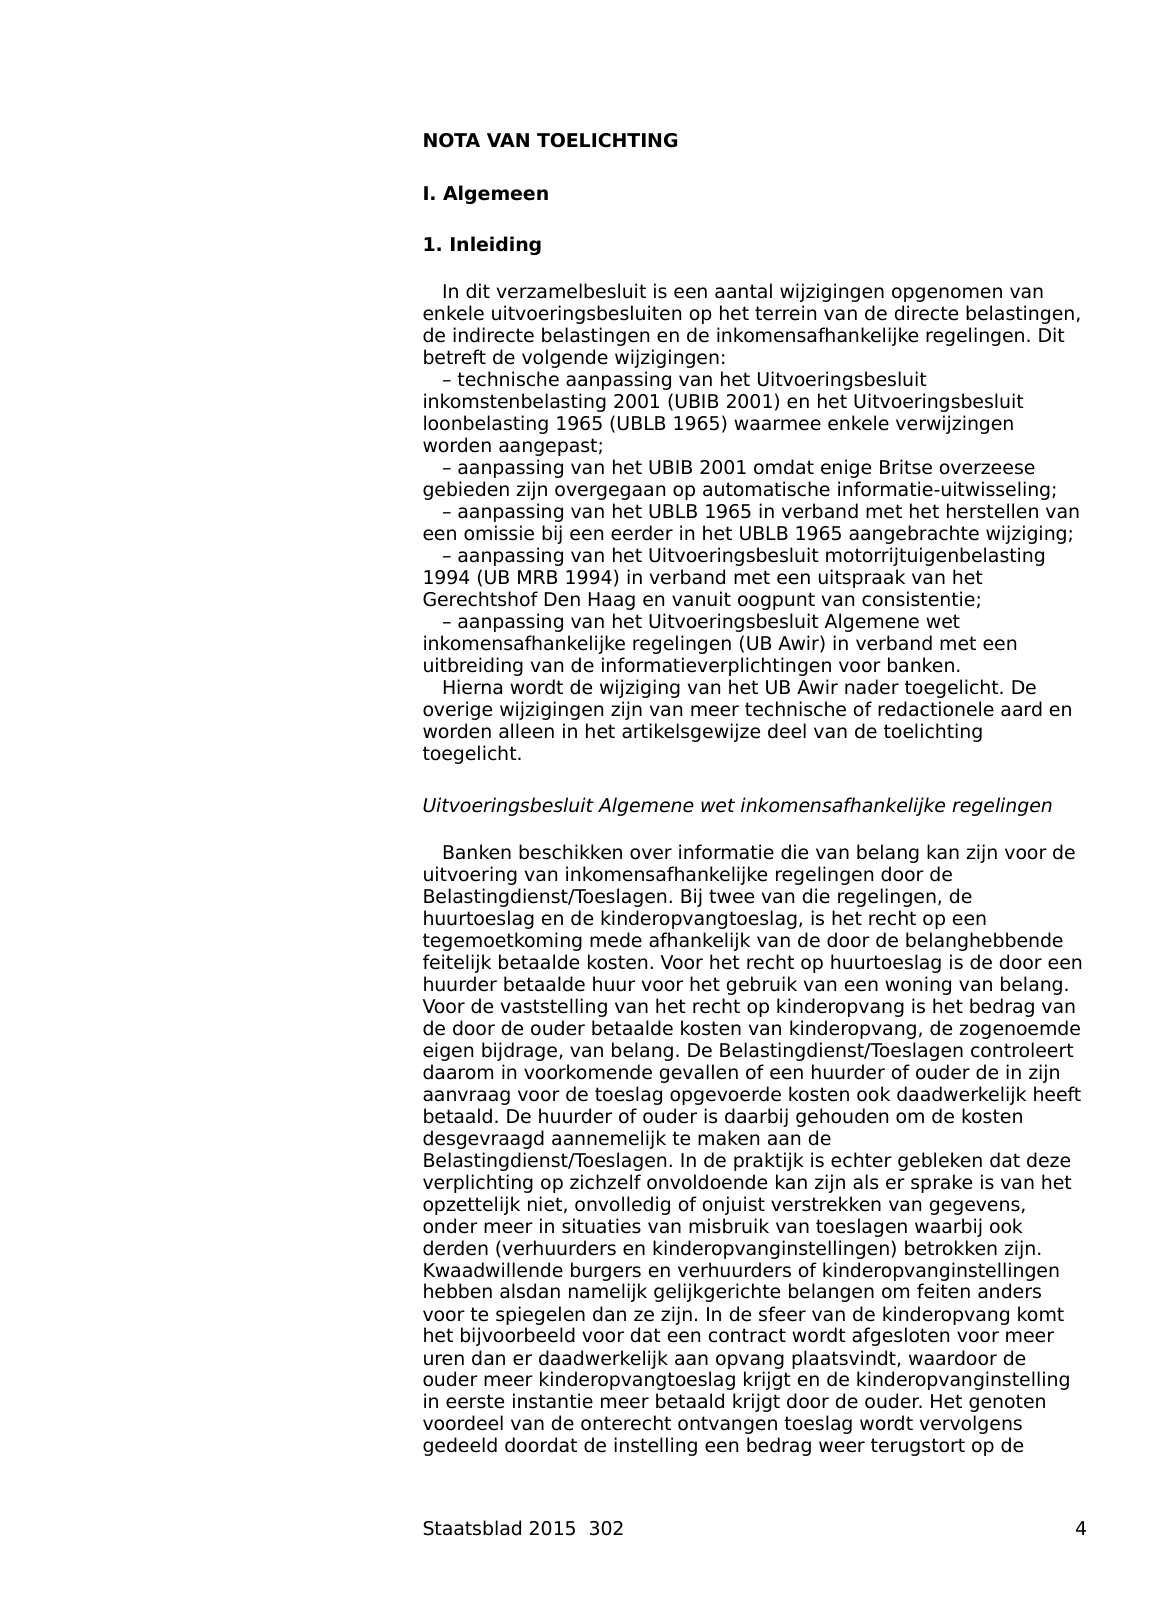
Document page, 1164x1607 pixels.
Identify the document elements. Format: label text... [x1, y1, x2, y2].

text Banken beschikken over informatie die van belang kan zijn voor de uitvoering van inkomensafhankelijke regelingen door de Belastingdienst/Toeslagen. Bij twee van die regelingen, de huurtoeslag en de kinderopvangtoeslag, is het recht op een tegemoetkoming mede afhankelijk van de door de belanghebbende feitelijk betaalde kosten. Voor het recht op huurtoeslag is de door een huurder betaalde huur voor het gebruik van een woning van belang. Voor de vaststelling van het recht op kinderopvang is het bedrag van de door de ouder betaalde kosten van kinderopvang, de zogenoemde eigen bijdrage, van belang. De Belastingdienst/Toeslagen controleert daarom in voorkomende gevallen of een huurder of ouder de in zijn aanvraag voor de toeslag opgevoerde kosten ook daadwerkelijk heeft betaald. De huurder of ouder is daarbij gehouden om de kosten desgevraagd aannemelijk te maken aan de Belastingdienst/Toeslagen. In de praktijk is echter gebleken dat deze verplichting op zichzelf onvoldoende kan zijn als er sprake is van het opzettelijk niet, onvolledig of onjuist verstrekken van gegevens, onder meer in situaties van misbruik van toeslagen waarbij ook derden (verhuurders en kinderopvanginstellingen) betrokken zijn. Kwaadwillende burgers en verhuurders of kinderopvanginstellingen hebben alsdan namelijk gelijkgerichte belangen om feiten anders voor te spiegelen dan ze zijn. In de sfeer van de kinderopvang komt het bijvoorbeeld voor dat een contract wordt afgesloten voor meer uren dan er daadwerkelijk aan opvang plaatsvindt, waardoor de ouder meer kinderopvangtoeslag krijgt en de kinderopvanginstelling in eerste instantie meer betaald krijgt door de ouder. Het genoten voordeel van de onterecht ontvangen toeslag wordt vervolgens gedeeld doordat de instelling een bedrag weer terugstort op de [422, 842, 1087, 1457]
text – aanpassing van het UBIB 2001 omdat enige Britse overzeese gebieden zijn overgegaan op automatische informatie-uitwisseling; [422, 457, 1087, 501]
text – aanpassing van het Uitvoeringsbesluit motorrijtuigenbelasting 1994 (UB MRB 1994) in verband met een uitspraak van het Gerechtshof Den Haag en vanuit oogpunt van consistentie; [422, 545, 1087, 611]
text – technische aanpassing van het Uitvoeringsbesluit inkomstenbelasting 2001 (UBIB 2001) en het Uitvoeringsbesluit loonbelasting 1965 (UBLB 1965) waarmee enkele verwijzingen worden aangepast; [422, 369, 1087, 457]
text In dit verzamelbesluit is een aantal wijzigingen opgenomen van enkele uitvoeringsbesluiten op het terrein van de directe belastingen, de indirecte belastingen en de inkomensafhankelijke regelingen. Dit betreft de volgende wijzigingen: [422, 281, 1087, 369]
text – aanpassing van het Uitvoeringsbesluit Algemene wet inkomensafhankelijke regelingen (UB Awir) in verband met een uitbreiding van de informatieverplichtingen voor banken. [422, 611, 1087, 677]
subtitle NOTA VAN TOELICHTING [422, 130, 1087, 152]
subtitle Uitvoeringsbesluit Algemene wet inkomensafhankelijke regelingen [422, 795, 1087, 817]
subtitle I. Algemeen [422, 182, 1087, 204]
text – aanpassing van het UBLB 1965 in verband met het herstellen van een omissie bij een eerder in het UBLB 1965 aangebrachte wijziging; [422, 501, 1087, 545]
subtitle 1. Inleiding [422, 234, 1087, 256]
text Hierna wordt de wijziging van het UB Awir nader toegelicht. De overige wijzigingen zijn van meer technische of redactionele aard en worden alleen in het artikelsgewijze deel van de toelichting toegelicht. [422, 677, 1087, 765]
